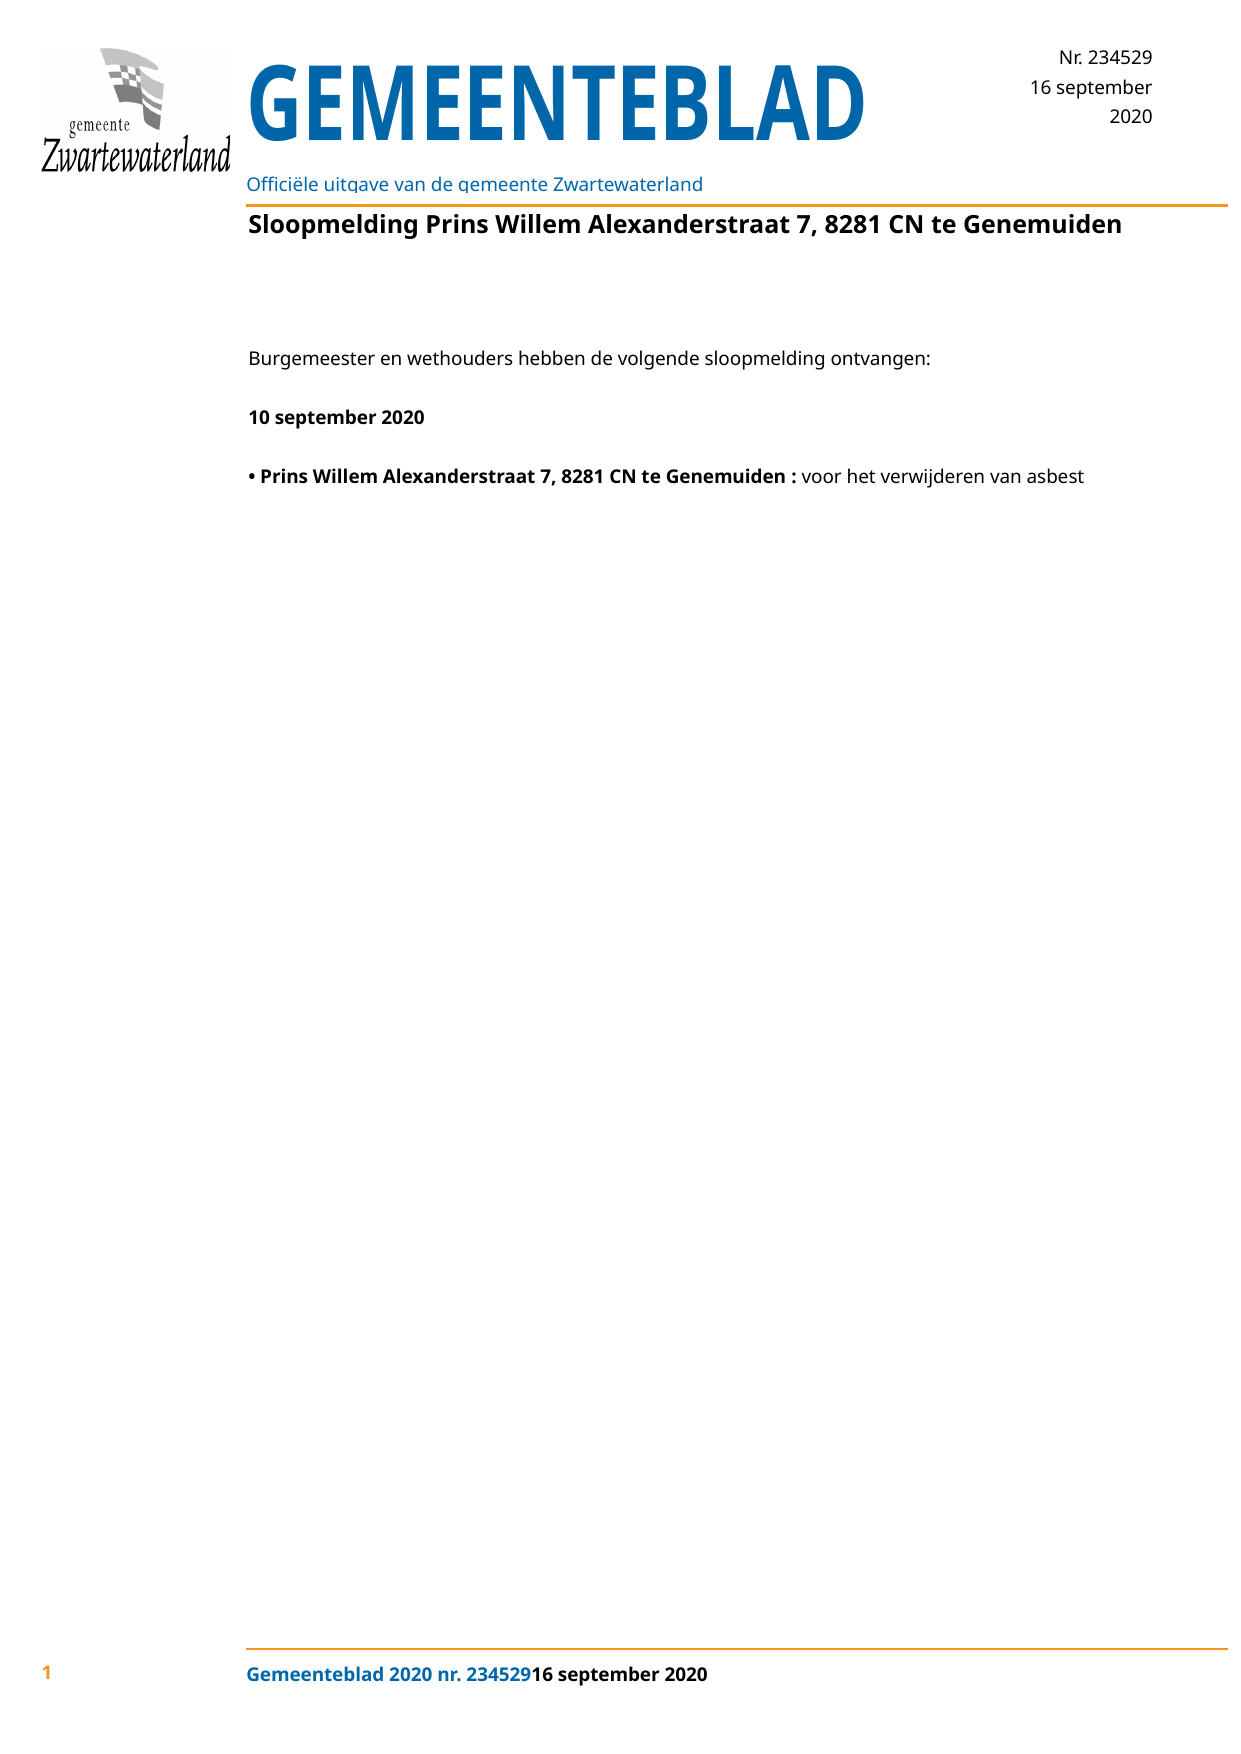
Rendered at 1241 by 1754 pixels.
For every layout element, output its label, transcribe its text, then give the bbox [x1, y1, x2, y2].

text • Prins Willem Alexanderstraat 7, 8281 CN te Genemuiden : voor het verwijderen van asbest [248, 464, 1152, 489]
picture [41, 47, 231, 172]
text Burgemeester en wethouders hebben de volgende sloopmelding ontvangen: [248, 345, 1152, 371]
text 10 september 2020 [248, 404, 1152, 430]
text Sloopmelding Prins Willem Alexanderstraat 7, 8281 CN te Genemuiden [248, 207, 1152, 241]
